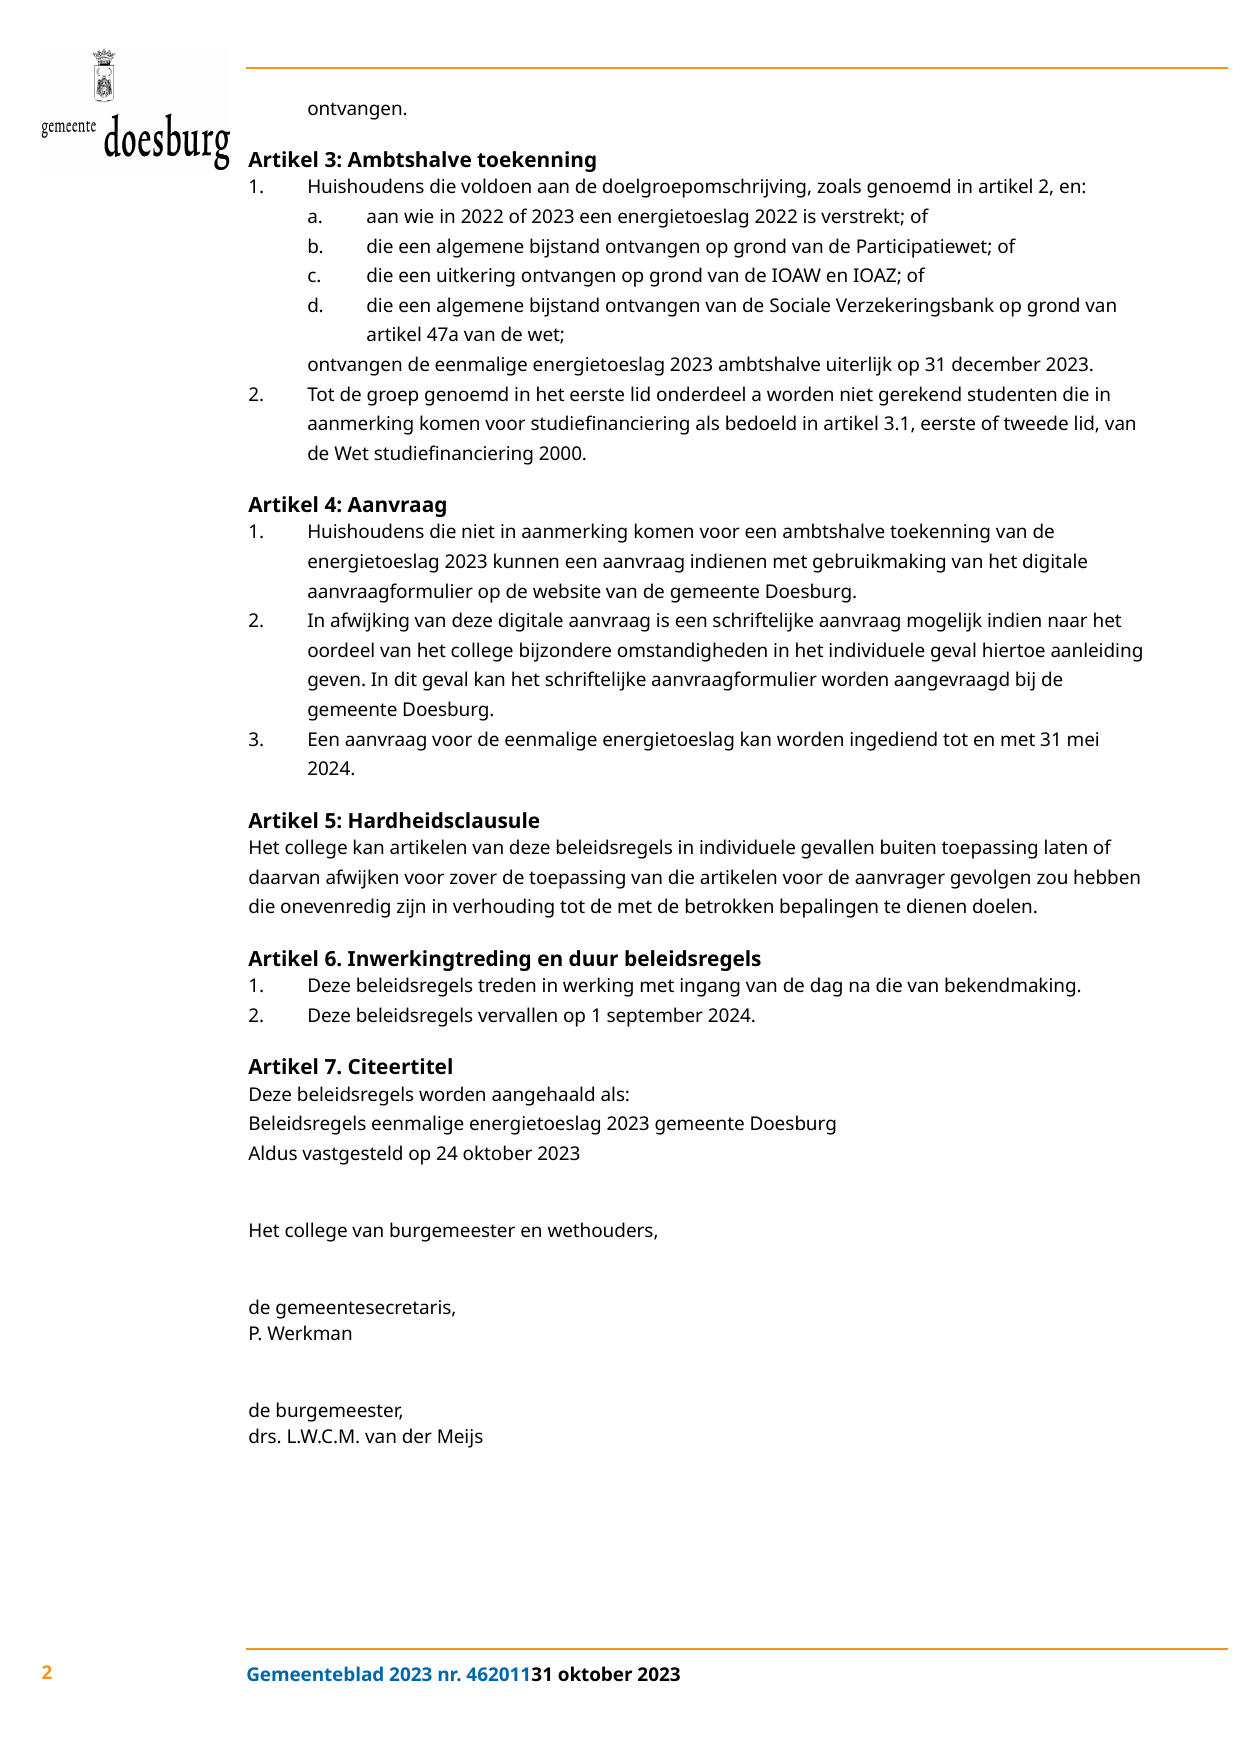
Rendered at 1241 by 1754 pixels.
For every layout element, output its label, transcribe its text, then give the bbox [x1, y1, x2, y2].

text Artikel 6. Inwerkingtreding en duur beleidsregels [248, 944, 1152, 972]
text de gemeentesecretaris, [248, 1294, 1152, 1320]
text Artikel 5: Hardheidsclausule [248, 806, 1152, 834]
list Een aanvraag voor de eenmalige energietoeslag kan worden ingediend tot en met 31 mei 2024. [248, 726, 1152, 781]
list In afwijking van deze digitale aanvraag is een schriftelijke aanvraag mogelijk indien naar het oordeel van het college bijzondere omstandigheden in het individuele geval hiertoe aanleiding geven. In dit geval kan het schriftelijke aanvraagformulier worden aangevraagd bij de gemeente Doesburg. [248, 607, 1152, 722]
list Huishoudens die voldoen aan de doelgroepomschrijving, zoals genoemd in artikel 2, en: [248, 174, 1152, 199]
text Het college van burgemeester en wethouders, [248, 1217, 1152, 1243]
list Huishoudens die niet in aanmerking komen voor een ambtshalve toekenning van de energietoeslag 2023 kunnen een aanvraag indienen met gebruikmaking van het digitale aanvraagformulier op de website van de gemeente Doesburg. [248, 519, 1152, 604]
text Deze beleidsregels worden aangehaald als: [248, 1081, 1152, 1106]
text Aldus vastgesteld op 24 oktober 2023 [248, 1140, 1152, 1166]
picture [41, 47, 231, 172]
text Artikel 4: Aanvraag [248, 490, 1152, 519]
list ontvangen. [248, 95, 1152, 121]
list die een uitkering ontvangen op grond van de IOAW en IOAZ; of [307, 262, 1152, 288]
text Beleidsregels eenmalige energietoeslag 2023 gemeente Doesburg [248, 1110, 1152, 1136]
text Het college kan artikelen van deze beleidsregels in individuele gevallen buiten toepassing laten of daarvan afwijken voor zover de toepassing van die artikelen voor de aanvrager gevolgen zou hebben die onevenredig zijn in verhouding tot de met de betrokken bepalingen te dienen doelen. [248, 834, 1152, 919]
text Artikel 3: Ambtshalve toekenning [248, 145, 1152, 174]
list aan wie in 2022 of 2023 een energietoeslag 2022 is verstrekt; of [307, 203, 1152, 229]
text de burgemeester, [248, 1397, 1152, 1423]
text Artikel 7. Citeertitel [248, 1052, 1152, 1081]
text P. Werkman [248, 1320, 1152, 1346]
list ontvangen de eenmalige energietoeslag 2023 ambtshalve uiterlijk op 31 december 2023. [248, 351, 1152, 377]
list Deze beleidsregels treden in werking met ingang van de dag na die van bekendmaking. [248, 972, 1152, 998]
list die een algemene bijstand ontvangen van de Sociale Verzekeringsbank op grond van artikel 47a van de wet; [307, 292, 1152, 347]
list Tot de groep genoemd in het eerste lid onderdeel a worden niet gerekend studenten die in aanmerking komen voor studiefinanciering als bedoeld in artikel 3.1, eerste of tweede lid, van de Wet studiefinanciering 2000. [248, 381, 1152, 466]
list Deze beleidsregels vervallen op 1 september 2024. [248, 1002, 1152, 1028]
list die een algemene bijstand ontvangen op grond van de Participatiewet; of [307, 233, 1152, 258]
text drs. L.W.C.M. van der Meijs [248, 1423, 1152, 1449]
